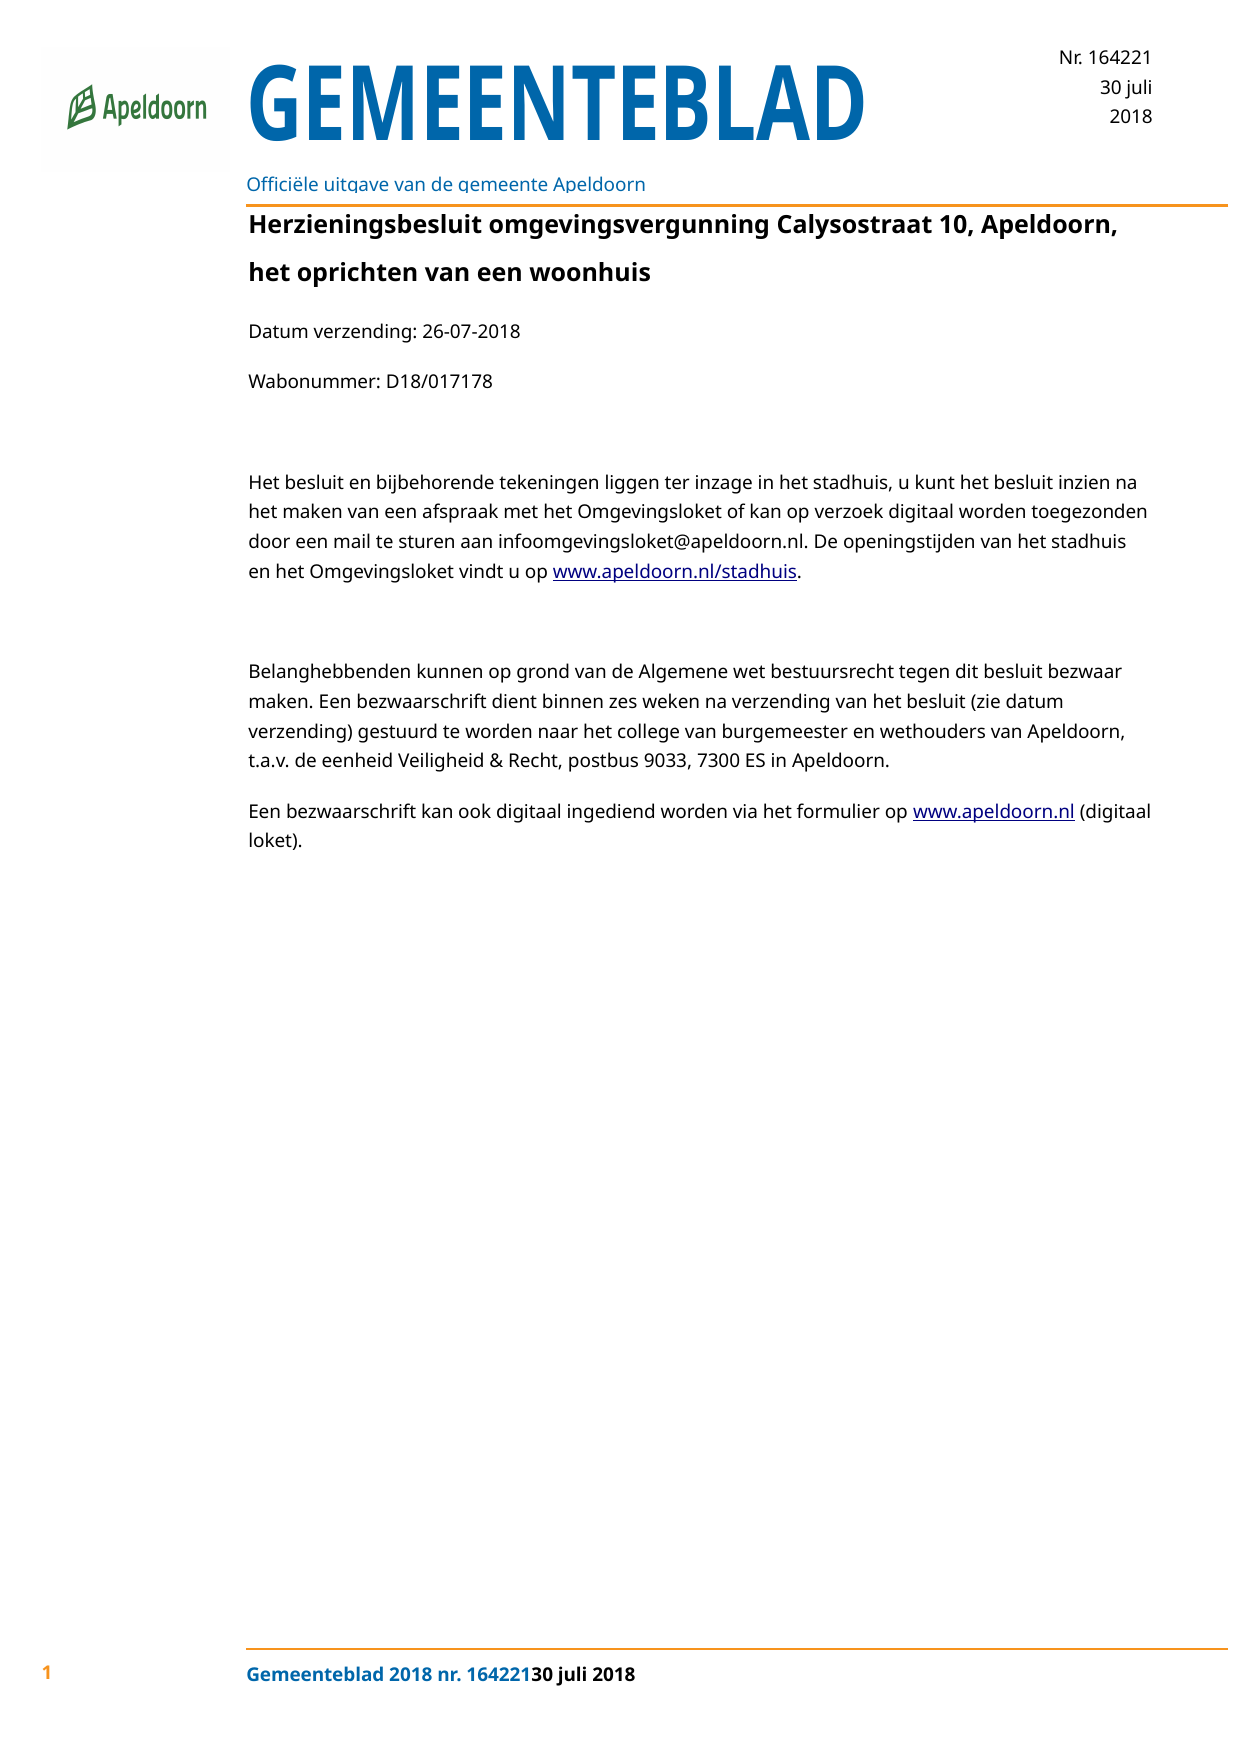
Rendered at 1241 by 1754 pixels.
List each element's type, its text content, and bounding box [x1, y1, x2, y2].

text Wabonummer: D18/017178 [248, 368, 1152, 394]
picture [41, 47, 231, 172]
text Datum verzending: 26-07-2018 [248, 318, 1152, 344]
text Belanghebbenden kunnen op grond van de Algemene wet bestuursrecht tegen dit besluit bezwaar maken. Een bezwaarschrift dient binnen zes weken na verzending van het besluit (zie datum verzending) gestuurd te worden naar het college van burgemeester en wethouders van Apeldoorn, t.a.v. de eenheid Veiligheid & Recht, postbus 9033, 7300 ES in Apeldoorn. [248, 659, 1152, 773]
text Het besluit en bijbehorende tekeningen liggen ter inzage in het stadhuis, u kunt het besluit inzien na het maken van een afspraak met het Omgevingsloket of kan op verzoek digitaal worden toegezonden door een mail te sturen aan infoomgevingsloket@apeldoorn.nl. De openingstijden van het stadhuis en het Omgevingsloket vindt u op www.apeldoorn.nl/stadhuis. [248, 469, 1152, 584]
text Een bezwaarschrift kan ook digitaal ingediend worden via het formulier op www.apeldoorn.nl (digitaal loket). [248, 798, 1152, 853]
text Herzieningsbesluit omgevingsvergunning Calysostraat 10, Apeldoorn, het oprichten van een woonhuis [248, 207, 1152, 288]
